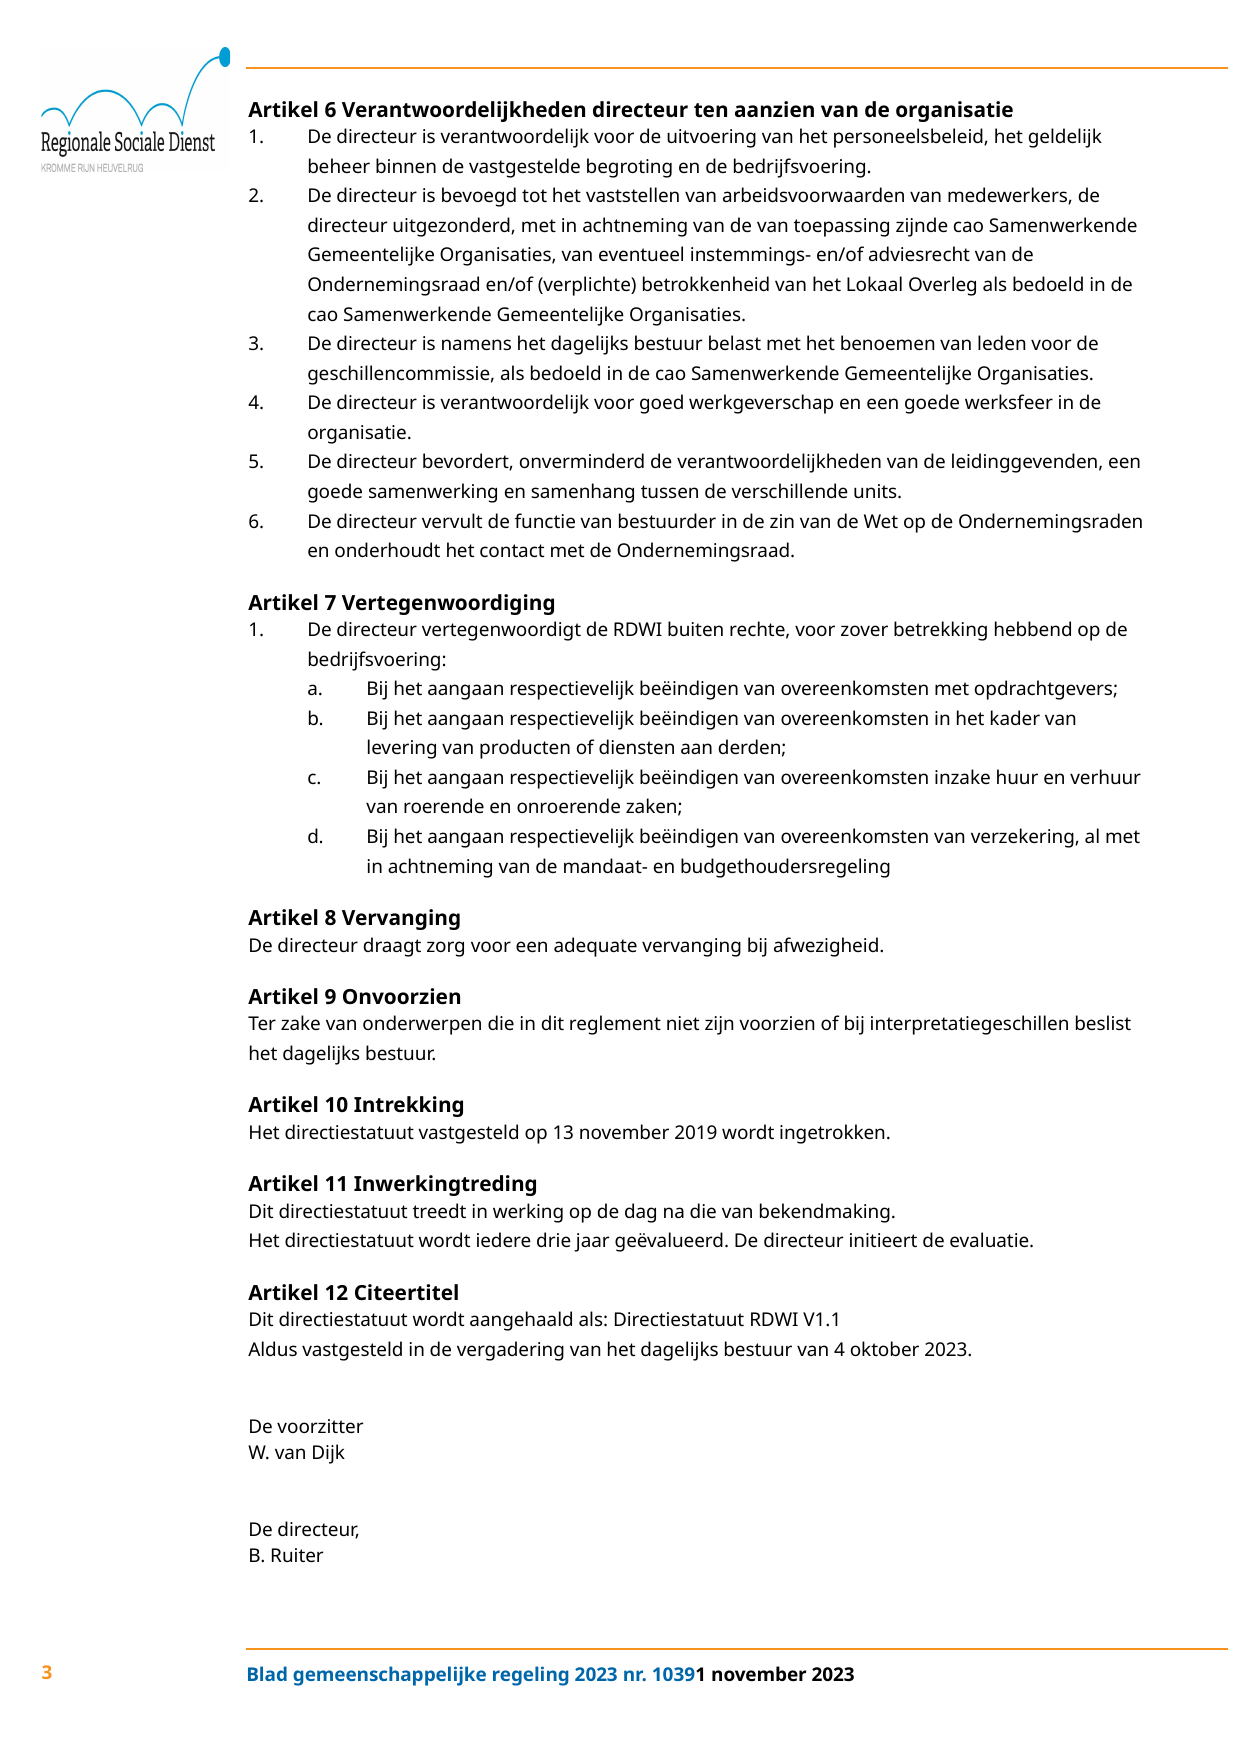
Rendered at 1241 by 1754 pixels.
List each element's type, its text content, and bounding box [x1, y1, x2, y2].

text Het directiestatuut vastgesteld op 13 november 2019 wordt ingetrokken. [248, 1119, 1152, 1145]
list De directeur is namens het dagelijks bestuur belast met het benoemen van leden voor de geschillencommissie, als bedoeld in de cao Samenwerkende Gemeentelijke Organisaties. [248, 330, 1152, 386]
list Bij het aangaan respectievelijk beëindigen van overeenkomsten met opdrachtgevers; [307, 675, 1152, 701]
text Artikel 11 Inwerkingtreding [248, 1169, 1152, 1198]
list De directeur is verantwoordelijk voor goed werkgeverschap en een goede werksfeer in de organisatie. [248, 389, 1152, 445]
list De directeur is verantwoordelijk voor de uitvoering van het personeelsbeleid, het geldelijk beheer binnen de vastgestelde begroting en de bedrijfsvoering. [248, 123, 1152, 178]
text Ter zake van onderwerpen die in dit reglement niet zijn voorzien of bij interpretatiegeschillen beslist het dagelijks bestuur. [248, 1011, 1152, 1066]
text Artikel 12 Citeertitel [248, 1278, 1152, 1306]
list De directeur vervult de functie van bestuurder in de zin van de Wet op de Ondernemingsraden en onderhoudt het contact met de Ondernemingsraad. [248, 508, 1152, 563]
list Bij het aangaan respectievelijk beëindigen van overeenkomsten inzake huur en verhuur van roerende en onroerende zaken; [307, 764, 1152, 819]
text De voorzitter [248, 1413, 1152, 1439]
text Artikel 6 Verantwoordelijkheden directeur ten aanzien van de organisatie [248, 95, 1152, 123]
text W. van Dijk [248, 1439, 1152, 1464]
list Bij het aangaan respectievelijk beëindigen van overeenkomsten van verzekering, al met in achtneming van de mandaat- en budgethoudersregeling [307, 823, 1152, 879]
text Artikel 7 Vertegenwoordiging [248, 588, 1152, 616]
text Artikel 8 Vervanging [248, 903, 1152, 932]
text Aldus vastgesteld in de vergadering van het dagelijks bestuur van 4 oktober 2023. [248, 1336, 1152, 1362]
text De directeur draagt zorg voor een adequate vervanging bij afwezigheid. [248, 932, 1152, 957]
list De directeur vertegenwoordigt de RDWI buiten rechte, voor zover betrekking hebbend op de bedrijfsvoering: [248, 616, 1152, 672]
text Artikel 9 Onvoorzien [248, 982, 1152, 1011]
list Bij het aangaan respectievelijk beëindigen van overeenkomsten in het kader van levering van producten of diensten aan derden; [307, 705, 1152, 760]
list De directeur bevordert, onverminderd de verantwoordelijkheden van de leidinggevenden, een goede samenwerking en samenhang tussen de verschillende units. [248, 449, 1152, 504]
picture [41, 47, 231, 172]
text Het directiestatuut wordt iedere drie jaar geëvalueerd. De directeur initieert de evaluatie. [248, 1227, 1152, 1253]
text B. Ruiter [248, 1542, 1152, 1567]
text Dit directiestatuut treedt in werking op de dag na die van bekendmaking. [248, 1198, 1152, 1224]
text De directeur, [248, 1516, 1152, 1542]
text Artikel 10 Intrekking [248, 1091, 1152, 1119]
list De directeur is bevoegd tot het vaststellen van arbeidsvoorwaarden van medewerkers, de directeur uitgezonderd, met in achtneming van de van toepassing zijnde cao Samenwerkende Gemeentelijke Organisaties, van eventueel instemmings- en/of adviesrecht van de Ondernemingsraad en/of (verplichte) betrokkenheid van het Lokaal Overleg als bedoeld in de cao Samenwerkende Gemeentelijke Organisaties. [248, 182, 1152, 326]
text Dit directiestatuut wordt aangehaald als: Directiestatuut RDWI V1.1 [248, 1306, 1152, 1332]
